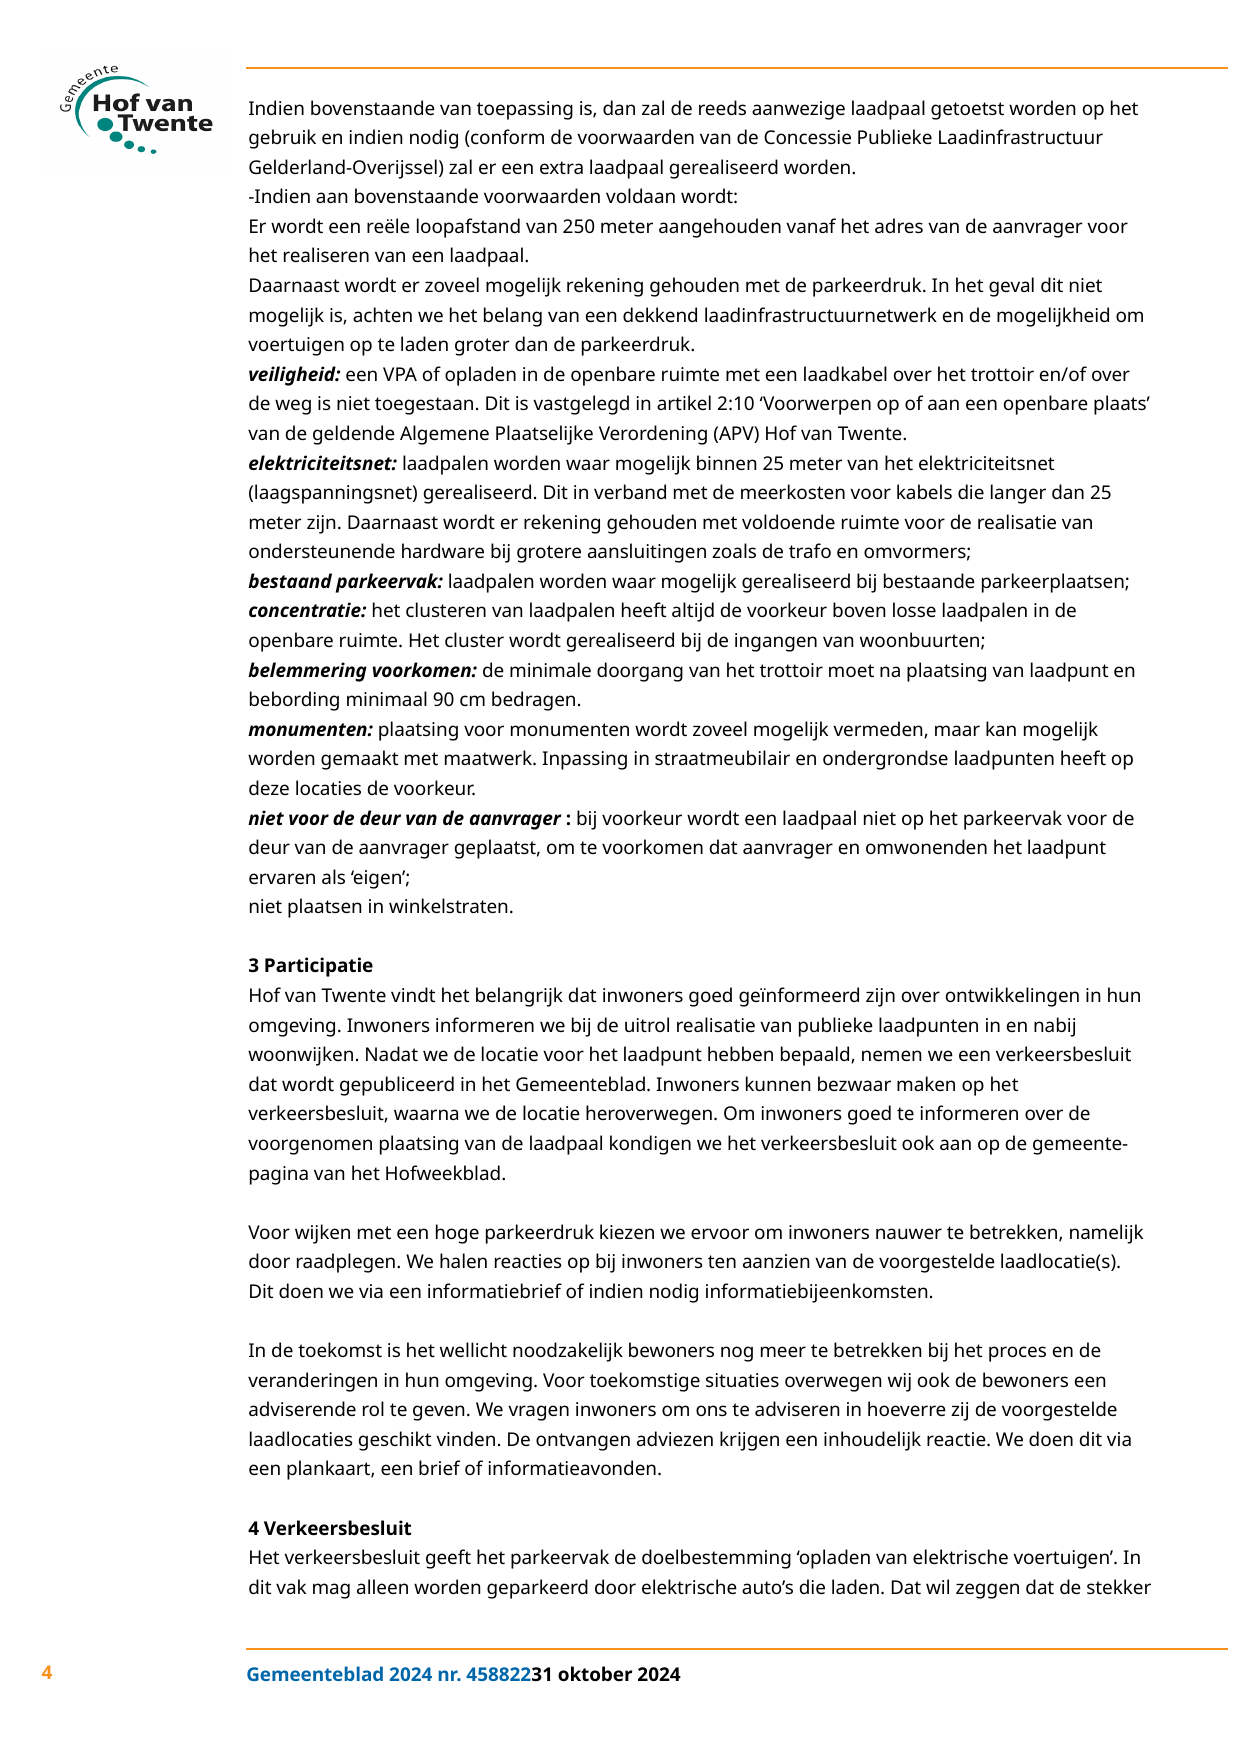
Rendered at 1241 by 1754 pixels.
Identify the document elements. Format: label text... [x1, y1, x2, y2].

text niet voor de deur van de aanvrager : bij voorkeur wordt een laadpaal niet op het parkeervak voor de deur van de aanvrager geplaatst, om te voorkomen dat aanvrager en omwonenden het laadpunt ervaren als ‘eigen’; [248, 805, 1152, 890]
text veiligheid: een VPA of opladen in de openbare ruimte met een laadkabel over het trottoir en/of over de weg is niet toegestaan. Dit is vastgelegd in artikel 2:10 ‘Voorwerpen op of aan een openbare plaats’ van de geldende Algemene Plaatselijke Verordening (APV) Hof van Twente. [248, 361, 1152, 446]
text In de toekomst is het wellicht noodzakelijk bewoners nog meer te betrekken bij het proces en de veranderingen in hun omgeving. Voor toekomstige situaties overwegen wij ook de bewoners een adviserende rol te geven. We vragen inwoners om ons te adviseren in hoeverre zij de voorgestelde laadlocaties geschikt vinden. De ontvangen adviezen krijgen een inhoudelijk reactie. We doen dit via een plankaart, een brief of informatieavonden. [248, 1337, 1152, 1481]
text Er wordt een reële loopafstand van 250 meter aangehouden vanaf het adres van de aanvrager voor het realiseren van een laadpaal. [248, 213, 1152, 268]
text Daarnaast wordt er zoveel mogelijk rekening gehouden met de parkeerdruk. In het geval dit niet mogelijk is, achten we het belang van een dekkend laadinfrastructuurnetwerk en de mogelijkheid om voertuigen op te laden groter dan de parkeerdruk. [248, 272, 1152, 357]
text Indien bovenstaande van toepassing is, dan zal de reeds aanwezige laadpaal getoetst worden op het gebruik en indien nodig (conform de voorwaarden van de Concessie Publieke Laadinfrastructuur Gelderland-Overijssel) zal er een extra laadpaal gerealiseerd worden. [248, 95, 1152, 180]
text belemmering voorkomen: de minimale doorgang van het trottoir moet na plaatsing van laadpunt en bebording minimaal 90 cm bedragen. [248, 657, 1152, 712]
text elektriciteitsnet: laadpalen worden waar mogelijk binnen 25 meter van het elektriciteitsnet (laagspanningsnet) gerealiseerd. Dit in verband met de meerkosten voor kabels die langer dan 25 meter zijn. Daarnaast wordt er rekening gehouden met voldoende ruimte voor de realisatie van ondersteunende hardware bij grotere aansluitingen zoals de trafo en omvormers; [248, 450, 1152, 564]
text concentratie: het clusteren van laadpalen heeft altijd de voorkeur boven losse laadpalen in de openbare ruimte. Het cluster wordt gerealiseerd bij de ingangen van woonbuurten; [248, 598, 1152, 653]
picture [41, 47, 231, 172]
text Het verkeersbesluit geeft het parkeervak de doelbestemming ‘opladen van elektrische voertuigen’. In dit vak mag alleen worden geparkeerd door elektrische auto’s die laden. Dat wil zeggen dat de stekker [248, 1544, 1152, 1600]
text bestaand parkeervak: laadpalen worden waar mogelijk gerealiseerd bij bestaande parkeerplaatsen; [248, 568, 1152, 594]
text 4 Verkeersbesluit [248, 1515, 1152, 1541]
text monumenten: plaatsing voor monumenten wordt zoveel mogelijk vermeden, maar kan mogelijk worden gemaakt met maatwerk. Inpassing in straatmeubilair en ondergrondse laadpunten heeft op deze locaties de voorkeur. [248, 716, 1152, 801]
text -Indien aan bovenstaande voorwaarden voldaan wordt: [248, 183, 1152, 209]
text Voor wijken met een hoge parkeerdruk kiezen we ervoor om inwoners nauwer te betrekken, namelijk door raadplegen. We halen reacties op bij inwoners ten aanzien van de voorgestelde laadlocatie(s). Dit doen we via een informatiebrief of indien nodig informatiebijeenkomsten. [248, 1219, 1152, 1304]
text 3 Participatie [248, 953, 1152, 978]
text niet plaatsen in winkelstraten. [248, 893, 1152, 919]
text Hof van Twente vindt het belangrijk dat inwoners goed geïnformeerd zijn over ontwikkelingen in hun omgeving. Inwoners informeren we bij de uitrol realisatie van publieke laadpunten in en nabij woonwijken. Nadat we de locatie voor het laadpunt hebben bepaald, nemen we een verkeersbesluit dat wordt gepubliceerd in het Gemeenteblad. Inwoners kunnen bezwaar maken op het verkeersbesluit, waarna we de locatie heroverwegen. Om inwoners goed te informeren over de voorgenomen plaatsing van de laadpaal kondigen we het verkeersbesluit ook aan op de gemeente-pagina van het Hofweekblad. [248, 982, 1152, 1186]
